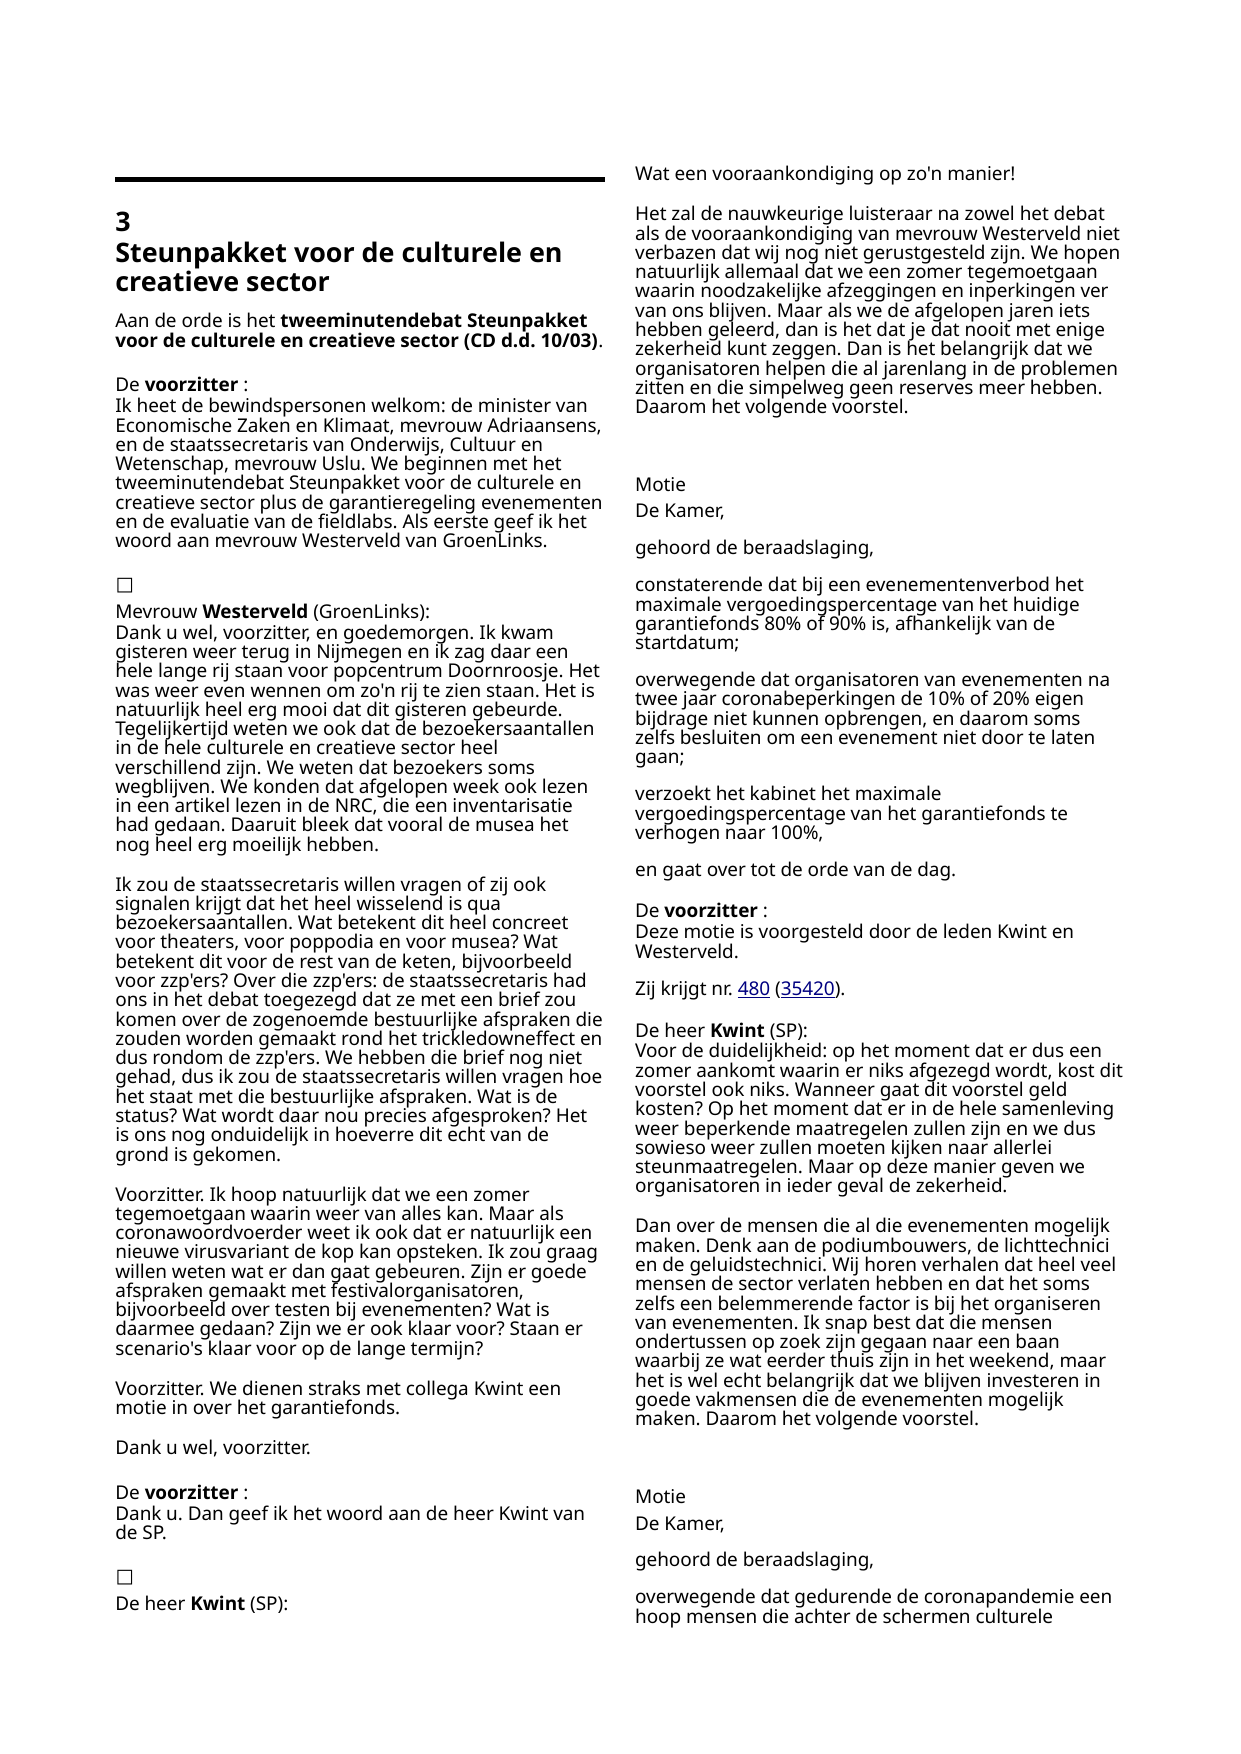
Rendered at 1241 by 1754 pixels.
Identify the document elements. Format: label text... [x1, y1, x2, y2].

text gehoord de beraadslaging, [635, 539, 1125, 559]
text constaterende dat bij een evenementenverbod het maximale vergoedingspercentage van het huidige garantiefonds 80% of 90% is, afhankelijk van de startdatum; [635, 576, 1125, 653]
text Ik zou de staatssecretaris willen vragen of zij ook signalen krijgt dat het heel wisselend is qua bezoekersaantallen. Wat betekent dit heel concreet voor theaters, voor poppodia en voor musea? Wat betekent dit voor de rest van de keten, bijvoorbeeld voor zzp'ers? Over die zzp'ers: de staatssecretaris had ons in het debat toegezegd dat ze met een brief zou komen over de zogenoemde bestuurlijke afspraken die zouden worden gemaakt rond het trickledowneffect en dus rondom de zzp'ers. We hebben die brief nog niet gehad, dus ik zou de staatssecretaris willen vragen hoe het staat met die bestuurlijke afspraken. Wat is de status? Wat wordt daar nou precies afgesproken? Het is ons nog onduidelijk in hoeverre dit echt van de grond is gekomen. [115, 876, 605, 1165]
text overwegende dat gedurende de coronapandemie een hoop mensen die achter de schermen culturele [635, 1588, 1125, 1627]
text Zij krijgt nr. 480 (35420). [635, 980, 1125, 999]
text De heer Kwint (SP): [635, 1017, 1125, 1042]
text overwegende dat organisatoren van evenementen na twee jaar coronabeperkingen de 10% of 20% eigen bijdrage niet kunnen opbrengen, en daarom soms zelfs besluiten om een evenement niet door te laten gaan; [635, 671, 1125, 767]
text Voor de duidelijkheid: op het moment dat er dus een zomer aankomt waarin er niks afgezegd wordt, kost dit voorstel ook niks. Wanneer gaat dit voorstel geld kosten? Op het moment dat er in de hele samenleving weer beperkende maatregelen zullen zijn en we dus sowieso weer zullen moeten kijken naar allerlei steunmaatregelen. Maar op deze manier geven we organisatoren in ieder geval de zekerheid. [635, 1042, 1125, 1197]
text De Kamer, [635, 1514, 1125, 1534]
text De heer Kwint (SP): [115, 1590, 605, 1616]
text Dank u wel, voorzitter, en goedemorgen. Ik kwam gisteren weer terug in Nijmegen en ik zag daar een hele lange rij staan voor popcentrum Doornroosje. Het was weer even wennen om zo'n rij te zien staan. Het is natuurlijk heel erg mooi dat dit gisteren gebeurde. Tegelijkertijd weten we ook dat de bezoekersaantallen in de hele culturele en creatieve sector heel verschillend zijn. We weten dat bezoekers soms wegblijven. We konden dat afgelopen week ook lezen in een artikel lezen in de NRC, die een inventarisatie had gedaan. Daaruit bleek dat vooral de musea het nog heel erg moeilijk hebben. [115, 624, 605, 855]
text Motie [635, 471, 1125, 496]
text ⬜ [115, 572, 605, 598]
text verzoekt het kabinet het maximale vergoedingspercentage van het garantiefonds te verhogen naar 100%, [635, 785, 1125, 843]
text Motie [635, 1483, 1125, 1508]
text Ik heet de bewindspersonen welkom: de minister van Economische Zaken en Klimaat, mevrouw Adriaansens, en de staatssecretaris van Onderwijs, Cultuur en Wetenschap, mevrouw Uslu. We beginnen met het tweeminutendebat Steunpakket voor de culturele en creatieve sector plus de garantieregeling evenementen en de evaluatie van de fieldlabs. Als eerste geef ik het woord aan mevrouw Westerveld van GroenLinks. [115, 397, 605, 551]
text Steunpakket voor de culturele en creatieve sector [115, 239, 605, 312]
text Het zal de nauwkeurige luisteraar na zowel het debat als de vooraankondiging van mevrouw Westerveld niet verbazen dat wij nog niet gerustgesteld zijn. We hopen natuurlijk allemaal dat we een zomer tegemoetgaan waarin noodzakelijke afzeggingen en inperkingen ver van ons blijven. Maar als we de afgelopen jaren iets hebben geleerd, dan is het dat je dat nooit met enige zekerheid kunt zeggen. Dan is het belangrijk dat we organisatoren helpen die al jarenlang in de problemen zitten en die simpelweg geen reserves meer hebben. Daarom het volgende voorstel. [635, 205, 1125, 417]
text ⬜ [115, 1564, 605, 1590]
text Deze motie is voorgesteld door de leden Kwint en Westerveld. [635, 923, 1125, 962]
text Aan de orde is het tweeminutendebat Steunpakket voor de culturele en creatieve sector (CD d.d. 10/03). [115, 312, 605, 351]
text Dan over de mensen die al die evenementen mogelijk maken. Denk aan de podiumbouwers, de lichttechnici en de geluidstechnici. Wij horen verhalen dat heel veel mensen de sector verlaten hebben en dat het soms zelfs een belemmerende factor is bij het organiseren van evenementen. Ik snap best dat die mensen ondertussen op zoek zijn gegaan naar een baan waarbij ze wat eerder thuis zijn in het weekend, maar het is wel echt belangrijk dat we blijven investeren in goede vakmensen die de evenementen mogelijk maken. Daarom het volgende voorstel. [635, 1217, 1125, 1429]
text en gaat over tot de orde van de dag. [635, 861, 1125, 880]
text Voorzitter. Ik hoop natuurlijk dat we een zomer tegemoetgaan waarin weer van alles kan. Maar als coronawoordvoerder weet ik ook dat er natuurlijk een nieuwe virusvariant de kop kan opsteken. Ik zou graag willen weten wat er dan gaat gebeuren. Zijn er goede afspraken gemaakt met festivalorganisatoren, bijvoorbeeld over testen bij evenementen? Wat is daarmee gedaan? Zijn we er ook klaar voor? Staan er scenario's klaar voor op de lange termijn? [115, 1186, 605, 1359]
text Dank u wel, voorzitter. [115, 1439, 605, 1458]
text Dank u. Dan geef ik het woord aan de heer Kwint van de SP. [115, 1505, 605, 1543]
text De Kamer, [635, 502, 1125, 522]
text gehoord de beraadslaging, [635, 1551, 1125, 1571]
text De voorzitter : [115, 1479, 605, 1505]
text De voorzitter : [115, 372, 605, 397]
text 3 [115, 203, 605, 239]
text De voorzitter : [635, 898, 1125, 923]
text Wat een vooraankondiging op zo'n manier! [635, 165, 1125, 184]
text Voorzitter. We dienen straks met collega Kwint een motie in over het garantiefonds. [115, 1380, 605, 1418]
text Mevrouw Westerveld (GroenLinks): [115, 598, 605, 624]
